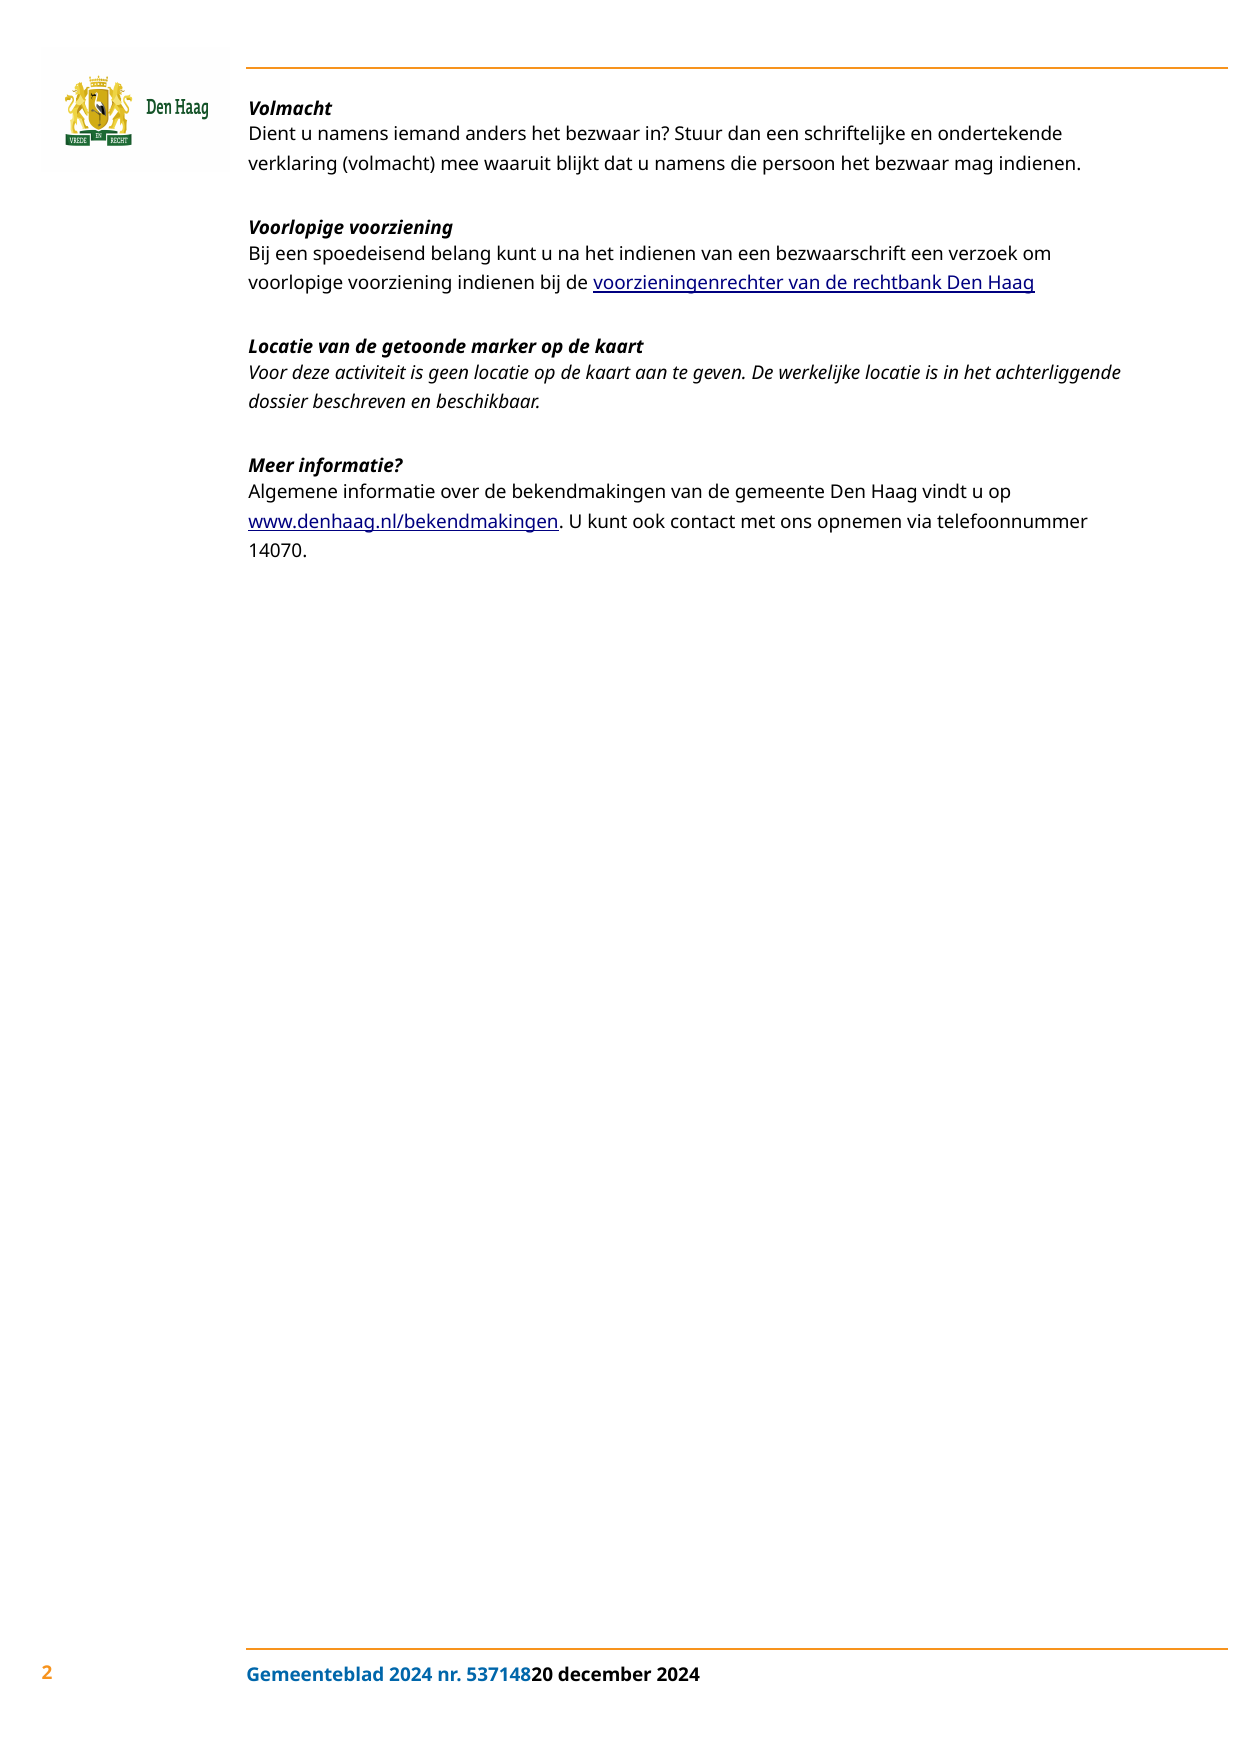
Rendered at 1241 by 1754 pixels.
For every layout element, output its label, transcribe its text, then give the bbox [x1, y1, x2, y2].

text Locatie van de getoonde marker op de kaart [248, 333, 1152, 359]
text Algemene informatie over de bekendmakingen van de gemeente Den Haag vindt u op www.denhaag.nl/bekendmakingen. U kunt ook contact met ons opnemen via telefoonnummer 14070. [248, 478, 1152, 563]
text Voorlopige voorziening [248, 214, 1152, 240]
text Dient u namens iemand anders het bezwaar in? Stuur dan een schriftelijke en ondertekende verklaring (volmacht) mee waaruit blijkt dat u namens die persoon het bezwaar mag indienen. [248, 121, 1152, 176]
text Meer informatie? [248, 453, 1152, 478]
text Bij een spoedeisend belang kunt u na het indienen van een bezwaarschrift een verzoek om voorlopige voorziening indienen bij de voorzieningenrechter van de rechtbank Den Haag [248, 240, 1152, 295]
text Volmacht [248, 95, 1152, 121]
picture [41, 47, 231, 172]
text Voor deze activiteit is geen locatie op de kaart aan te geven. De werkelijke locatie is in het achterliggende dossier beschreven en beschikbaar. [248, 359, 1152, 414]
